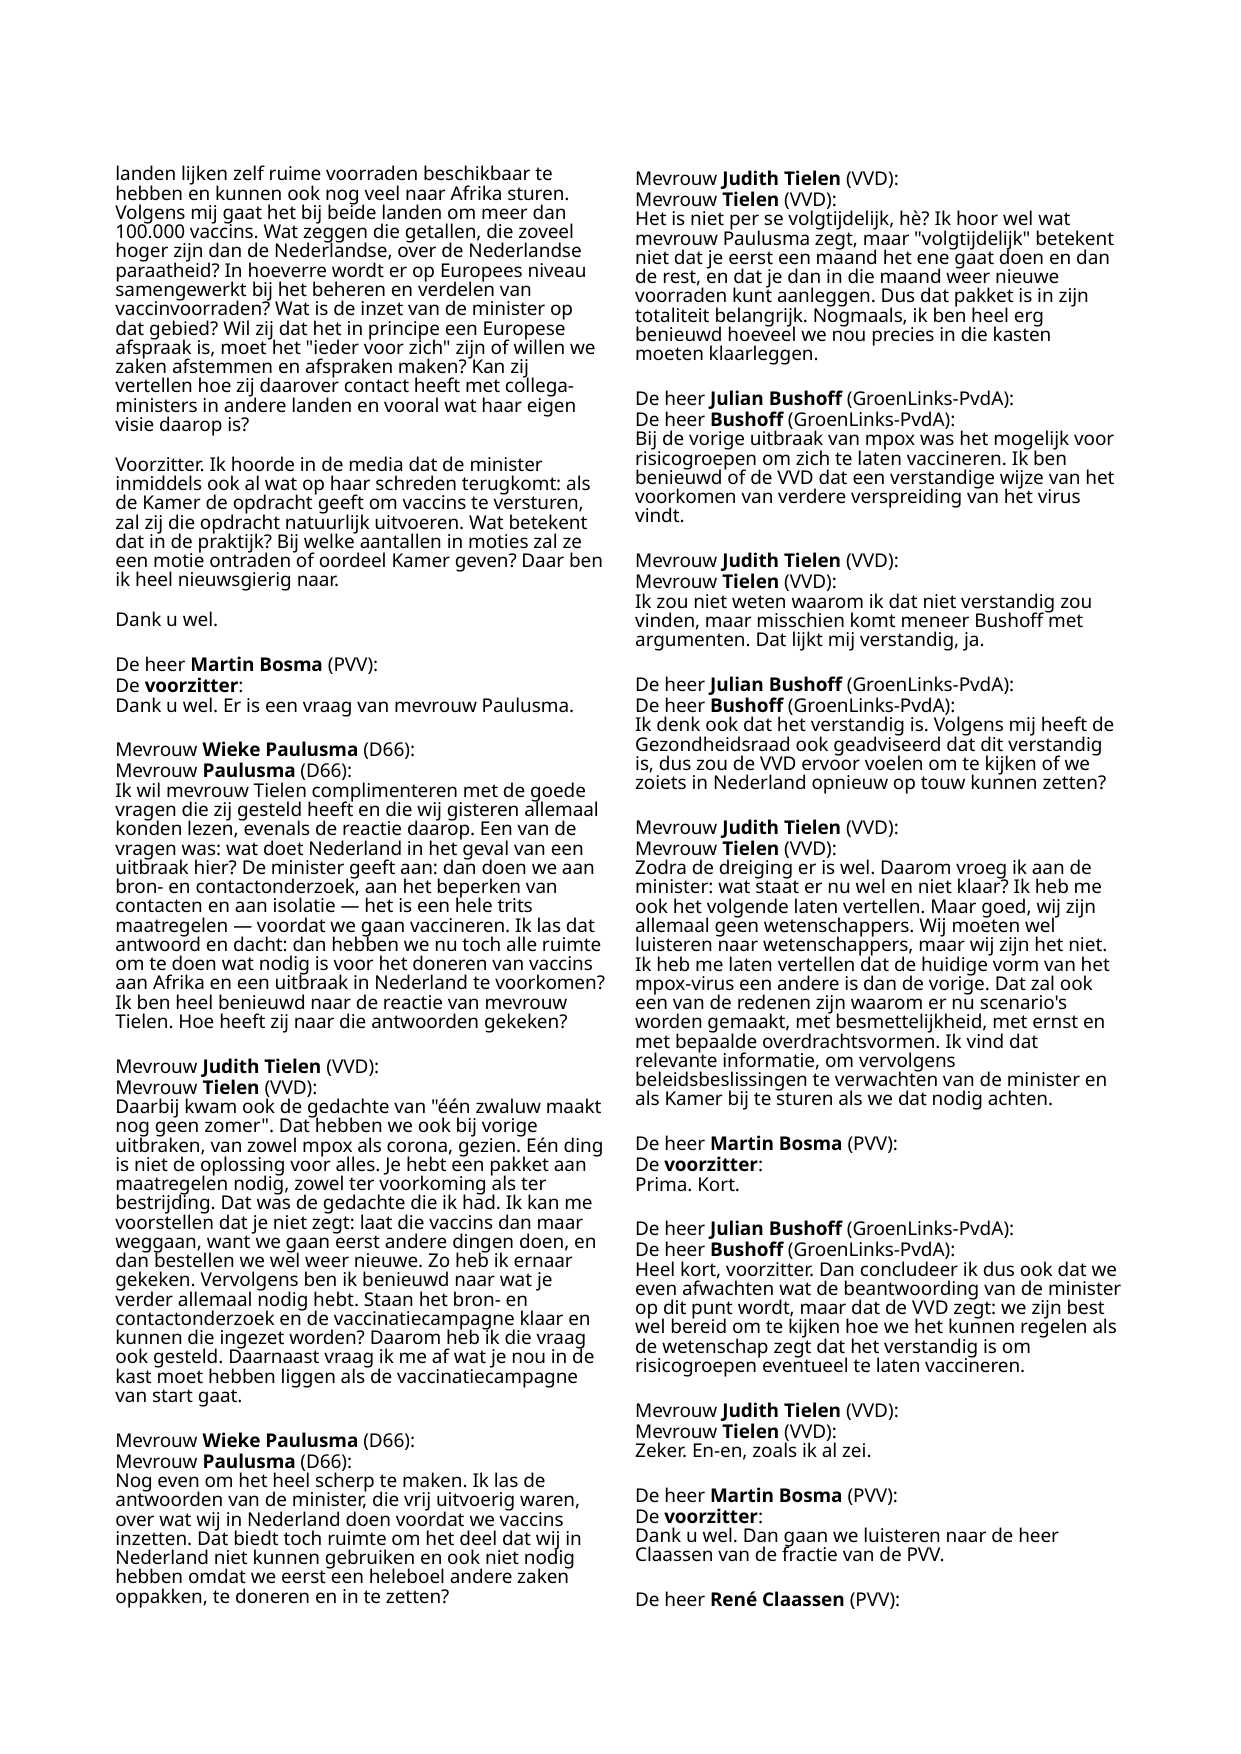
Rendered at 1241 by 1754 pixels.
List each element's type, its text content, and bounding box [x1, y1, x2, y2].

text De heer Julian Bushoff (GroenLinks-PvdA): [635, 1216, 1125, 1241]
text De heer Julian Bushoff (GroenLinks-PvdA): [635, 385, 1125, 411]
text Heel kort, voorzitter. Dan concludeer ik dus ook dat we even afwachten wat de beantwoording van de minister op dit punt wordt, maar dat de VVD zegt: we zijn best wel bereid om te kijken hoe we het kunnen regelen als de wetenschap zegt dat het verstandig is om risicogroepen eventueel te laten vaccineren. [635, 1261, 1125, 1376]
text Mevrouw Wieke Paulusma (D66): [115, 737, 605, 762]
text Mevrouw Judith Tielen (VVD): [635, 165, 1125, 191]
text Mevrouw Paulusma (D66): [115, 762, 605, 782]
text Bij de vorige uitbraak van mpox was het mogelijk voor risicogroepen om zich te laten vaccineren. Ik ben benieuwd of de VVD dat een verstandige wijze van het voorkomen van verdere verspreiding van het virus vindt. [635, 430, 1125, 527]
text Mevrouw Judith Tielen (VVD): [635, 814, 1125, 840]
text De heer Julian Bushoff (GroenLinks-PvdA): [635, 671, 1125, 697]
text Het is niet per se volgtijdelijk, hè? Ik hoor wel wat mevrouw Paulusma zegt, maar "volgtijdelijk" betekent niet dat je eerst een maand het ene gaat doen en dan de rest, en dat je dan in die maand weer nieuwe voorraden kunt aanleggen. Dus dat pakket is in zijn totaliteit belangrijk. Nogmaals, ik ben heel erg benieuwd hoeveel we nou precies in die kasten moeten klaarleggen. [635, 210, 1125, 364]
text Mevrouw Judith Tielen (VVD): [635, 1397, 1125, 1423]
text Mevrouw Tielen (VVD): [115, 1079, 605, 1098]
text Mevrouw Paulusma (D66): [115, 1453, 605, 1472]
text De heer Martin Bosma (PVV): [635, 1131, 1125, 1156]
text De voorzitter: [635, 1508, 1125, 1527]
text Zodra de dreiging er is wel. Daarom vroeg ik aan de minister: wat staat er nu wel en niet klaar? Ik heb me ook het volgende laten vertellen. Maar goed, wij zijn allemaal geen wetenschappers. Wij moeten wel luisteren naar wetenschappers, maar wij zijn het niet. Ik heb me laten vertellen dat de huidige vorm van het mpox-virus een andere is dan de vorige. Dat zal ook een van de redenen zijn waarom er nu scenario's worden gemaakt, met besmettelijkheid, met ernst en met bepaalde overdrachtsvormen. Ik vind dat relevante informatie, om vervolgens beleidsbeslissingen te verwachten van de minister en als Kamer bij te sturen als we dat nodig achten. [635, 859, 1125, 1110]
text landen lijken zelf ruime voorraden beschikbaar te hebben en kunnen ook nog veel naar Afrika sturen. Volgens mij gaat het bij beide landen om meer dan 100.000 vaccins. Wat zeggen die getallen, die zoveel hoger zijn dan de Nederlandse, over de Nederlandse paraatheid? In hoeverre wordt er op Europees niveau samengewerkt bij het beheren en verdelen van vaccinvoorraden? Wat is de inzet van de minister op dat gebied? Wil zij dat het in principe een Europese afspraak is, moet het "ieder voor zich" zijn of willen we zaken afstemmen en afspraken maken? Kan zij vertellen hoe zij daarover contact heeft met collega-ministers in andere landen en vooral wat haar eigen visie daarop is? [115, 165, 605, 435]
text Ik zou niet weten waarom ik dat niet verstandig zou vinden, maar misschien komt meneer Bushoff met argumenten. Dat lijkt mij verstandig, ja. [635, 593, 1125, 650]
text De voorzitter: [115, 677, 605, 697]
text Mevrouw Wieke Paulusma (D66): [115, 1427, 605, 1453]
text Mevrouw Tielen (VVD): [635, 191, 1125, 210]
text De heer Bushoff (GroenLinks-PvdA): [635, 697, 1125, 716]
text Prima. Kort. [635, 1176, 1125, 1195]
text Mevrouw Tielen (VVD): [635, 1423, 1125, 1442]
text De voorzitter: [635, 1156, 1125, 1176]
text Mevrouw Tielen (VVD): [635, 840, 1125, 859]
text Mevrouw Tielen (VVD): [635, 573, 1125, 593]
text Nog even om het heel scherp te maken. Ik las de antwoorden van de minister, die vrij uitvoerig waren, over wat wij in Nederland doen voordat we vaccins inzetten. Dat biedt toch ruimte om het deel dat wij in Nederland niet kunnen gebruiken en ook niet nodig hebben omdat we eerst een heleboel andere zaken oppakken, te doneren en in te zetten? [115, 1472, 605, 1607]
text Daarbij kwam ook de gedachte van "één zwaluw maakt nog geen zomer". Dat hebben we ook bij vorige uitbraken, van zowel mpox als corona, gezien. Eén ding is niet de oplossing voor alles. Je hebt een pakket aan maatregelen nodig, zowel ter voorkoming als ter bestrijding. Dat was de gedachte die ik had. Ik kan me voorstellen dat je niet zegt: laat die vaccins dan maar weggaan, want we gaan eerst andere dingen doen, en dan bestellen we wel weer nieuwe. Zo heb ik ernaar gekeken. Vervolgens ben ik benieuwd naar wat je verder allemaal nodig hebt. Staan het bron- en contactonderzoek en de vaccinatiecampagne klaar en kunnen die ingezet worden? Daarom heb ik die vraag ook gesteld. Daarnaast vraag ik me af wat je nou in de kast moet hebben liggen als de vaccinatiecampagne van start gaat. [115, 1098, 605, 1406]
text Voorzitter. Ik hoorde in de media dat de minister inmiddels ook al wat op haar schreden terugkomt: als de Kamer de opdracht geeft om vaccins te versturen, zal zij die opdracht natuurlijk uitvoeren. Wat betekent dat in de praktijk? Bij welke aantallen in moties zal ze een motie ontraden of oordeel Kamer geven? Daar ben ik heel nieuwsgierig naar. [115, 456, 605, 591]
text Dank u wel. Dan gaan we luisteren naar de heer Claassen van de fractie van de PVV. [635, 1527, 1125, 1566]
text Mevrouw Judith Tielen (VVD): [635, 548, 1125, 573]
text De heer Bushoff (GroenLinks-PvdA): [635, 1241, 1125, 1261]
text De heer Martin Bosma (PVV): [115, 652, 605, 677]
text Dank u wel. [115, 611, 605, 631]
text De heer René Claassen (PVV): [635, 1587, 1125, 1612]
text De heer Martin Bosma (PVV): [635, 1482, 1125, 1508]
text Ik wil mevrouw Tielen complimenteren met de goede vragen die zij gesteld heeft en die wij gisteren allemaal konden lezen, evenals de reactie daarop. Een van de vragen was: wat doet Nederland in het geval van een uitbraak hier? De minister geeft aan: dan doen we aan bron- en contactonderzoek, aan het beperken van contacten en aan isolatie — het is een hele trits maatregelen — voordat we gaan vaccineren. Ik las dat antwoord en dacht: dan hebben we nu toch alle ruimte om te doen wat nodig is voor het doneren van vaccins aan Afrika en een uitbraak in Nederland te voorkomen? Ik ben heel benieuwd naar de reactie van mevrouw Tielen. Hoe heeft zij naar die antwoorden gekeken? [115, 782, 605, 1032]
text Dank u wel. Er is een vraag van mevrouw Paulusma. [115, 697, 605, 716]
text De heer Bushoff (GroenLinks-PvdA): [635, 411, 1125, 430]
text Ik denk ook dat het verstandig is. Volgens mij heeft de Gezondheidsraad ook geadviseerd dat dit verstandig is, dus zou de VVD ervoor voelen om te kijken of we zoiets in Nederland opnieuw op touw kunnen zetten? [635, 716, 1125, 793]
text Zeker. En-en, zoals ik al zei. [635, 1442, 1125, 1461]
text Mevrouw Judith Tielen (VVD): [115, 1053, 605, 1079]
